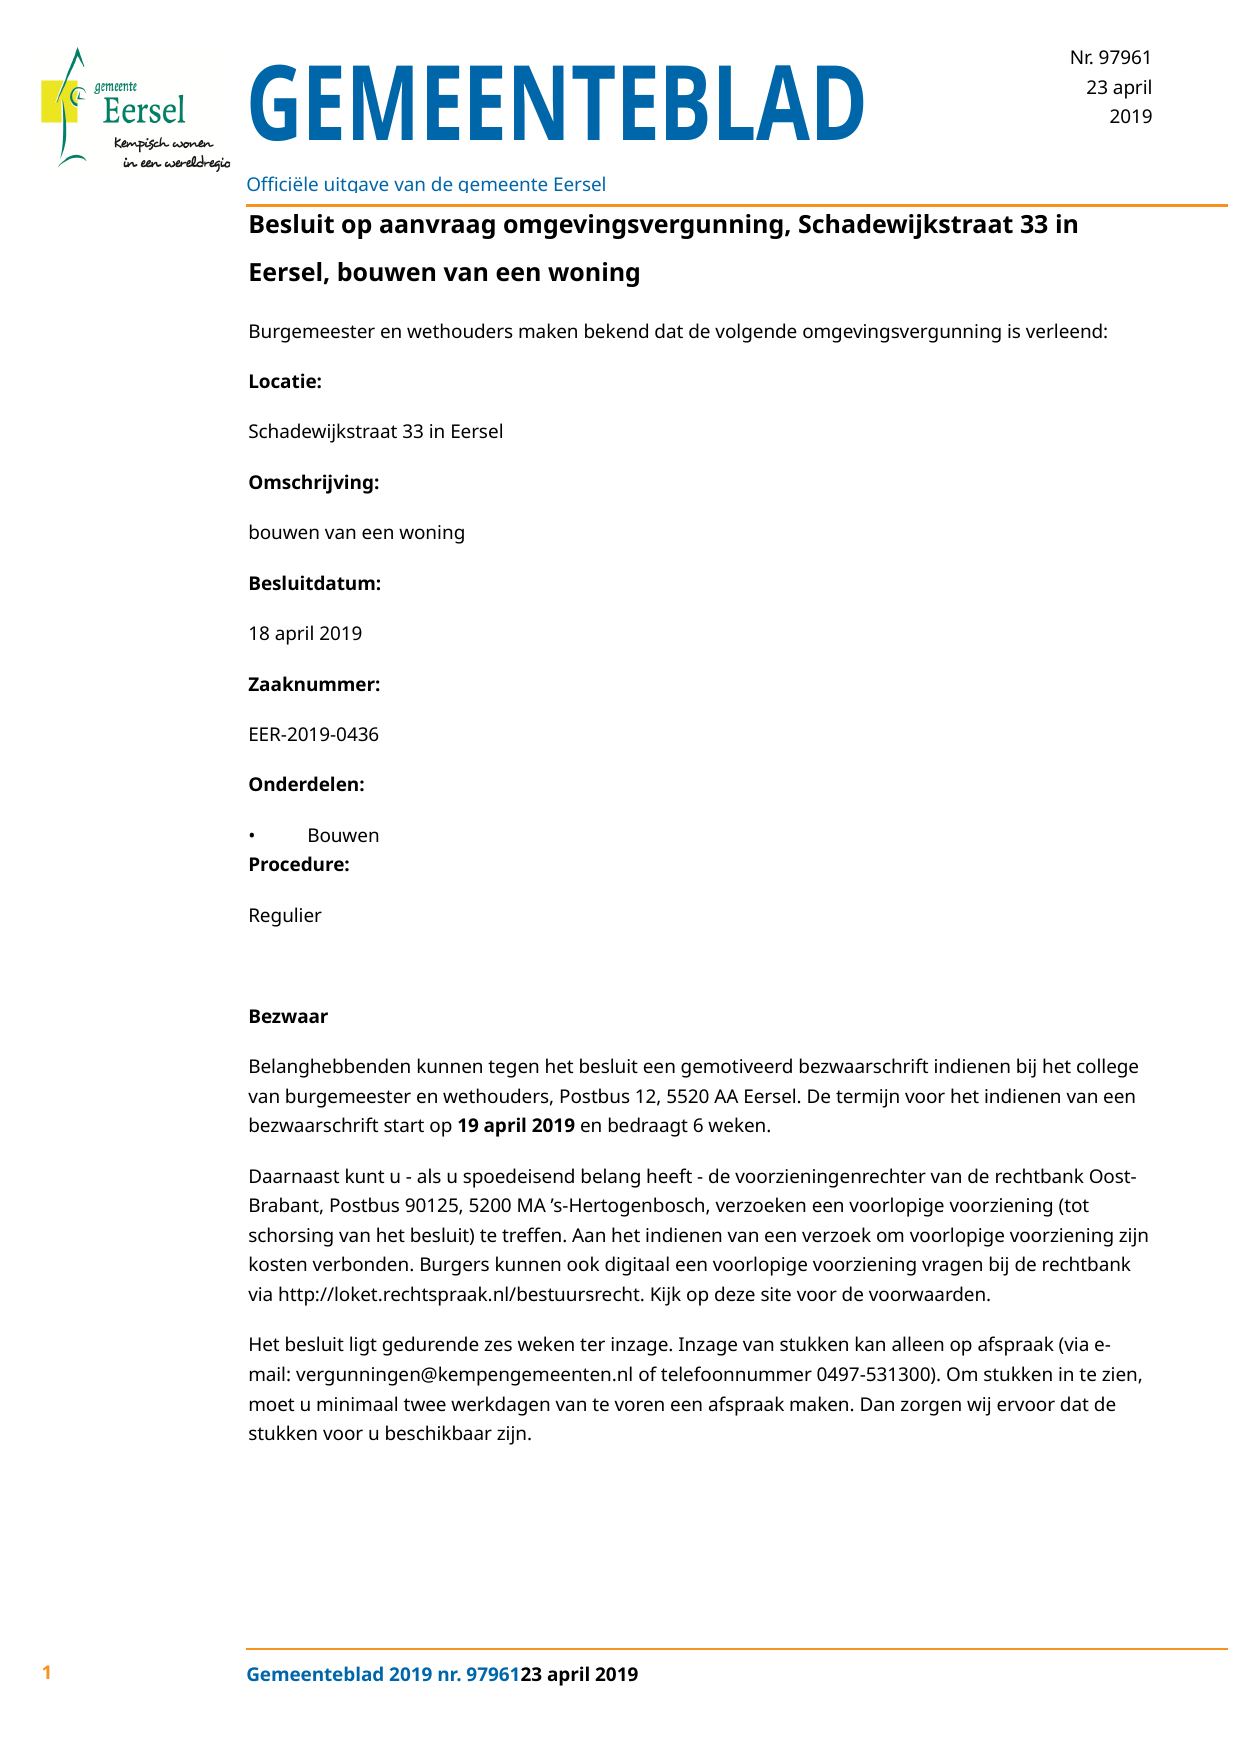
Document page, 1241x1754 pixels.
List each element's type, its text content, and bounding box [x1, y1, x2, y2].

text Daarnaast kunt u - als u spoedeisend belang heeft - de voorzieningenrechter van de rechtbank Oost-Brabant, Postbus 90125, 5200 MA ’s-Hertogenbosch, verzoeken een voorlopige voorziening (tot schorsing van het besluit) te treffen. Aan het indienen van een verzoek om voorlopige voorziening zijn kosten verbonden. Burgers kunnen ook digitaal een voorlopige voorziening vragen bij de rechtbank via http://loket.rechtspraak.nl/bestuursrecht. Kijk op deze site voor de voorwaarden. [248, 1163, 1152, 1307]
text Locatie: [248, 368, 1152, 394]
text Procedure: [248, 852, 1152, 877]
text Belanghebbenden kunnen tegen het besluit een gemotiveerd bezwaarschrift indienen bij het college van burgemeester en wethouders, Postbus 12, 5520 AA Eersel. De termijn voor het indienen van een bezwaarschrift start op 19 april 2019 en bedraagt 6 weken. [248, 1053, 1152, 1138]
text Besluitdatum: [248, 570, 1152, 596]
text Bezwaar [248, 1003, 1152, 1029]
text 18 april 2019 [248, 620, 1152, 646]
text Burgemeester en wethouders maken bekend dat de volgende omgevingsvergunning is verleend: [248, 318, 1152, 344]
list Bouwen [248, 822, 1152, 848]
text Besluit op aanvraag omgevingsvergunning, Schadewijkstraat 33 in Eersel, bouwen van een woning [248, 207, 1152, 288]
text bouwen van een woning [248, 519, 1152, 545]
text Schadewijkstraat 33 in Eersel [248, 419, 1152, 444]
text Het besluit ligt gedurende zes weken ter inzage. Inzage van stukken kan alleen op afspraak (via e-mail: vergunningen@kempengemeenten.nl of telefoonnummer 0497-531300). Om stukken in te zien, moet u minimaal twee werkdagen van te voren een afspraak maken. Dan zorgen wij ervoor dat de stukken voor u beschikbaar zijn. [248, 1332, 1152, 1446]
text Onderdelen: [248, 772, 1152, 797]
text Regulier [248, 902, 1152, 928]
picture [41, 47, 231, 172]
text Omschrijving: [248, 469, 1152, 495]
text Zaaknummer: [248, 671, 1152, 697]
text EER-2019-0436 [248, 721, 1152, 747]
